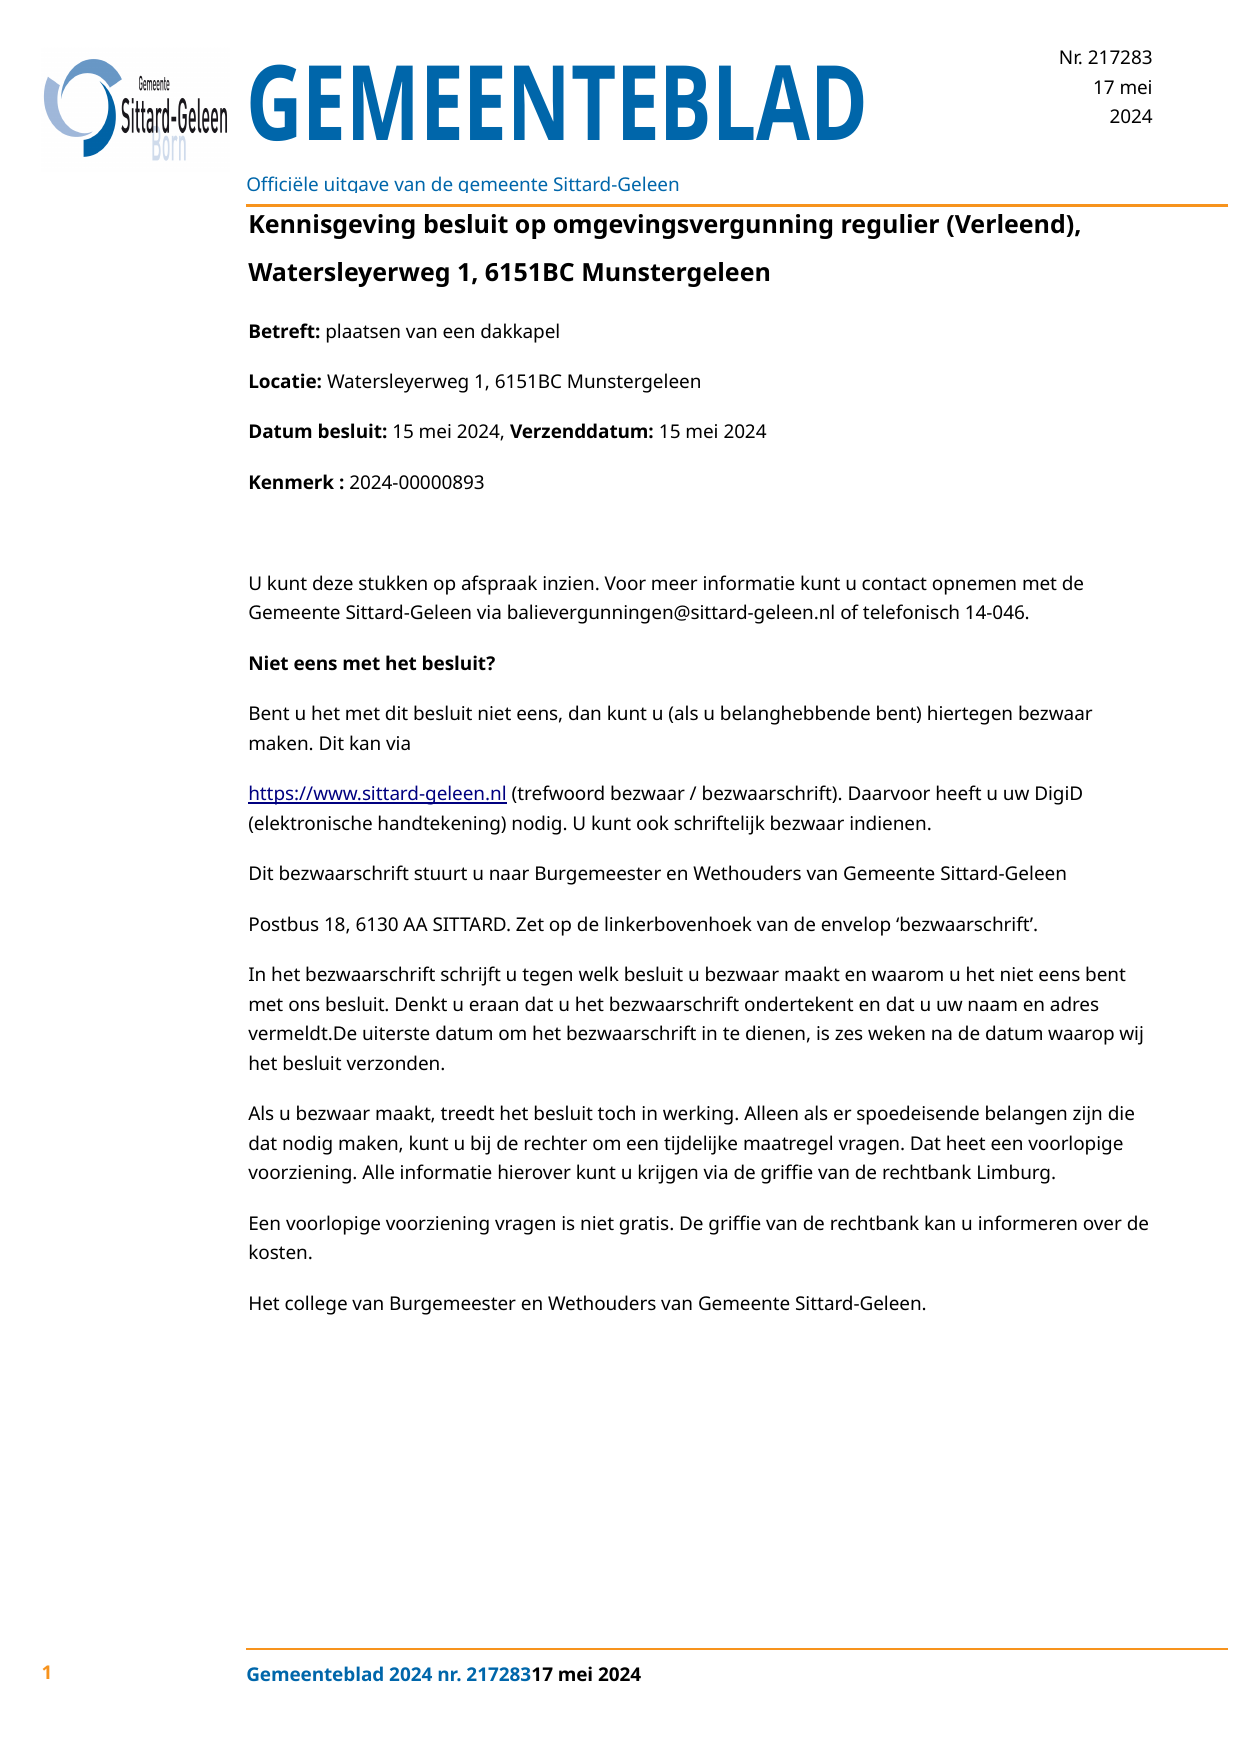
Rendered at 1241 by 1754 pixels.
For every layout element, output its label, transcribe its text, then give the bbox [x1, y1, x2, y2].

text U kunt deze stukken op afspraak inzien. Voor meer informatie kunt u contact opnemen met de Gemeente Sittard-Geleen via balievergunningen@sittard-geleen.nl of telefonisch 14-046. [248, 570, 1152, 625]
picture [41, 47, 231, 172]
text Dit bezwaarschrift stuurt u naar Burgemeester en Wethouders van Gemeente Sittard-Geleen [248, 860, 1152, 886]
text Datum besluit: 15 mei 2024, Verzenddatum: 15 mei 2024 [248, 419, 1152, 444]
text https://www.sittard-geleen.nl (trefwoord bezwaar / bezwaarschrift). Daarvoor heeft u uw DigiD (elektronische handtekening) nodig. U kunt ook schriftelijk bezwaar indienen. [248, 780, 1152, 836]
text Locatie: Watersleyerweg 1, 6151BC Munstergeleen [248, 368, 1152, 394]
text Postbus 18, 6130 AA SITTARD. Zet op de linkerbovenhoek van de envelop ‘bezwaarschrift’. [248, 911, 1152, 937]
text Kenmerk : 2024-00000893 [248, 469, 1152, 495]
text Betreft: plaatsen van een dakkapel [248, 318, 1152, 344]
text Als u bezwaar maakt, treedt het besluit toch in werking. Alleen als er spoedeisende belangen zijn die dat nodig maken, kunt u bij de rechter om een tijdelijke maatregel vragen. Dat heet een voorlopige voorziening. Alle informatie hierover kunt u krijgen via de griffie van de rechtbank Limburg. [248, 1100, 1152, 1185]
text In het bezwaarschrift schrijft u tegen welk besluit u bezwaar maakt en waarom u het niet eens bent met ons besluit. Denkt u eraan dat u het bezwaarschrift ondertekent en dat u uw naam en adres vermeldt.De uiterste datum om het bezwaarschrift in te dienen, is zes weken na de datum waarop wij het besluit verzonden. [248, 961, 1152, 1076]
text Het college van Burgemeester en Wethouders van Gemeente Sittard-Geleen. [248, 1290, 1152, 1316]
text Een voorlopige voorziening vragen is niet gratis. De griffie van de rechtbank kan u informeren over de kosten. [248, 1210, 1152, 1265]
text Bent u het met dit besluit niet eens, dan kunt u (als u belanghebbende bent) hiertegen bezwaar maken. Dit kan via [248, 700, 1152, 756]
text Niet eens met het besluit? [248, 650, 1152, 676]
text Kennisgeving besluit op omgevingsvergunning regulier (Verleend), Watersleyerweg 1, 6151BC Munstergeleen [248, 207, 1152, 288]
